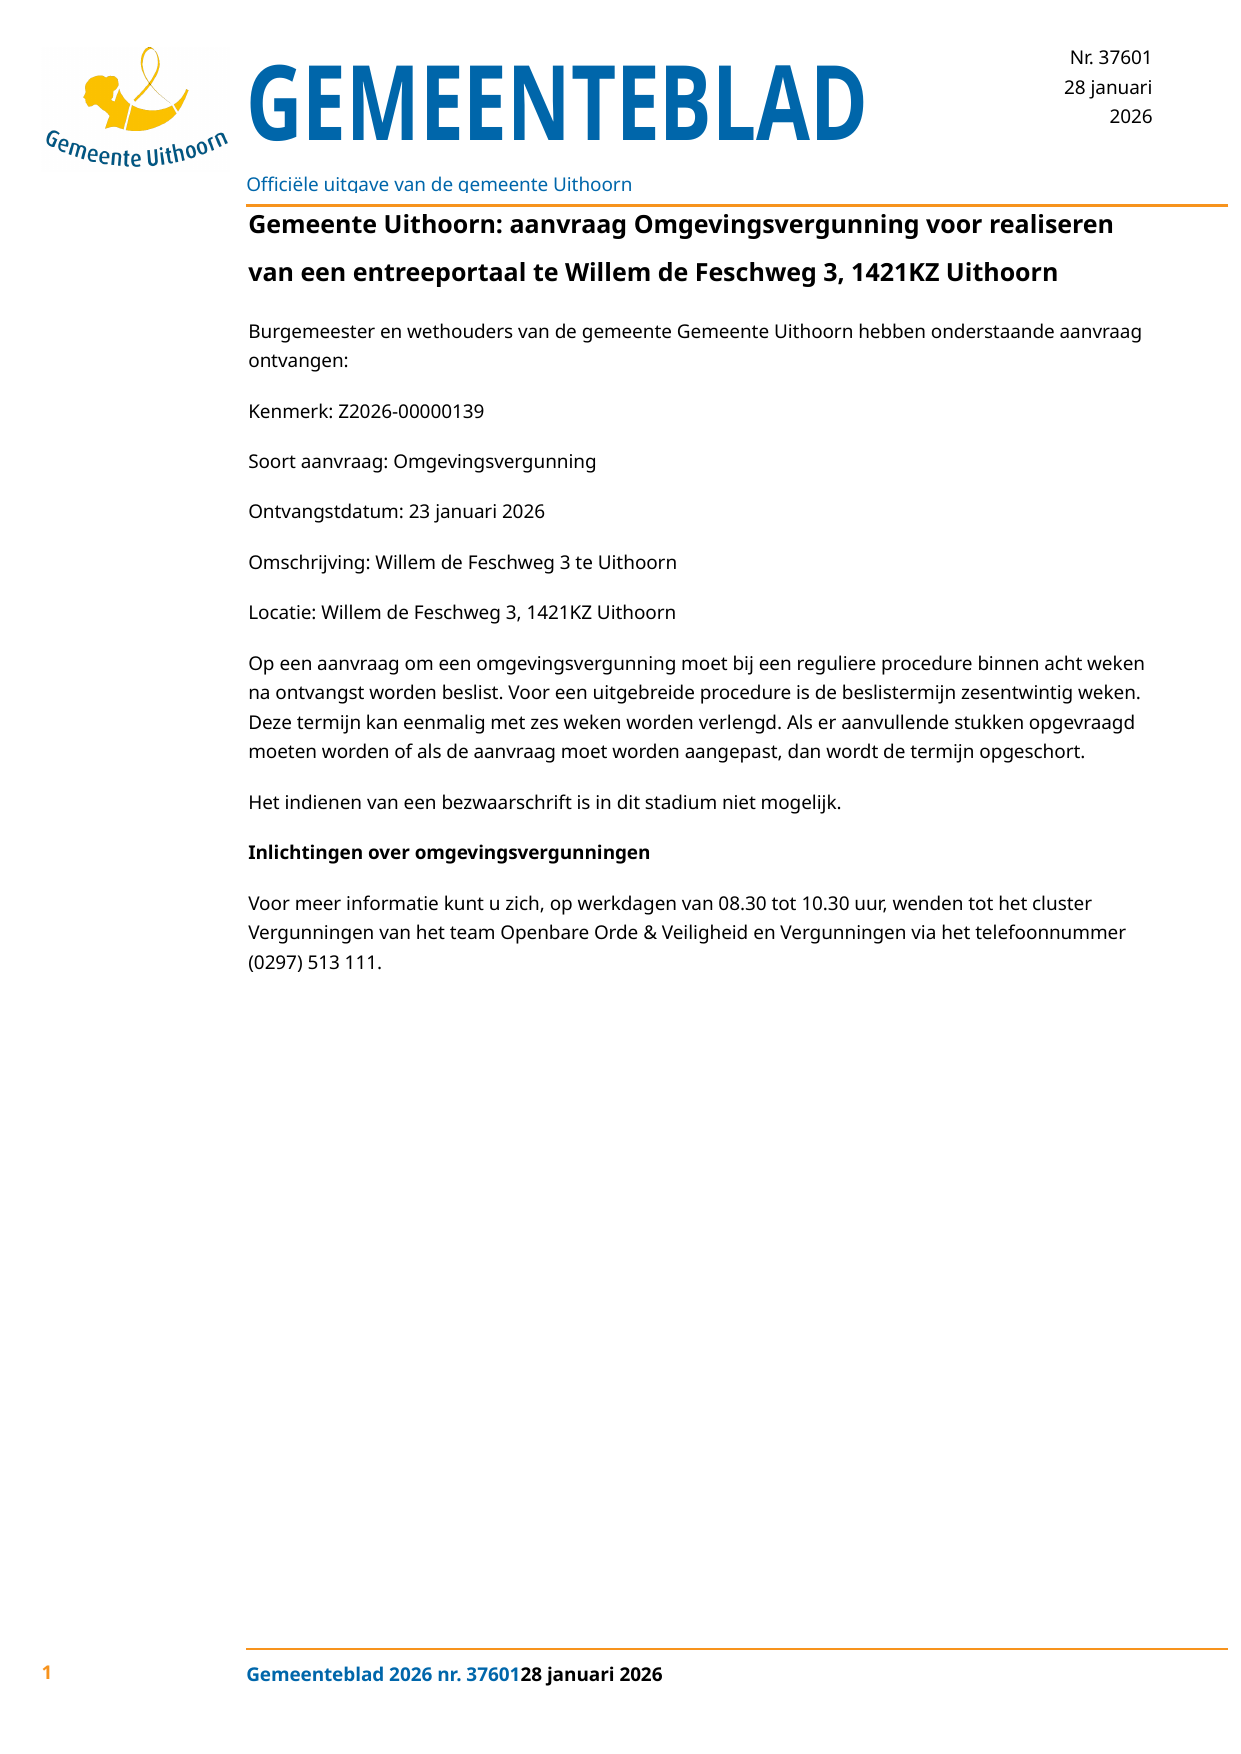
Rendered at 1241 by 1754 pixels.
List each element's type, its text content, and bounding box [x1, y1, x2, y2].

text Gemeente Uithoorn: aanvraag Omgevingsvergunning voor realiseren van een entreeportaal te Willem de Feschweg 3, 1421KZ Uithoorn [248, 207, 1152, 288]
picture [41, 47, 231, 172]
text Soort aanvraag: Omgevingsvergunning [248, 448, 1152, 474]
text Kenmerk: Z2026-00000139 [248, 398, 1152, 424]
text Voor meer informatie kunt u zich, op werkdagen van 08.30 tot 10.30 uur, wenden tot het cluster Vergunningen van het team Openbare Orde & Veiligheid en Vergunningen via het telefoonnummer (0297) 513 111. [248, 890, 1152, 975]
text Het indienen van een bezwaarschrift is in dit stadium niet mogelijk. [248, 789, 1152, 815]
text Op een aanvraag om een omgevingsvergunning moet bij een reguliere procedure binnen acht weken na ontvangst worden beslist. Voor een uitgebreide procedure is de beslistermijn zesentwintig weken. Deze termijn kan eenmalig met zes weken worden verlengd. Als er aanvullende stukken opgevraagd moeten worden of als de aanvraag moet worden aangepast, dan wordt de termijn opgeschort. [248, 650, 1152, 764]
text Omschrijving: Willem de Feschweg 3 te Uithoorn [248, 549, 1152, 575]
text Ontvangstdatum: 23 januari 2026 [248, 499, 1152, 524]
text Inlichtingen over omgevingsvergunningen [248, 839, 1152, 865]
text Burgemeester en wethouders van de gemeente Gemeente Uithoorn hebben onderstaande aanvraag ontvangen: [248, 318, 1152, 373]
text Locatie: Willem de Feschweg 3, 1421KZ Uithoorn [248, 599, 1152, 625]
